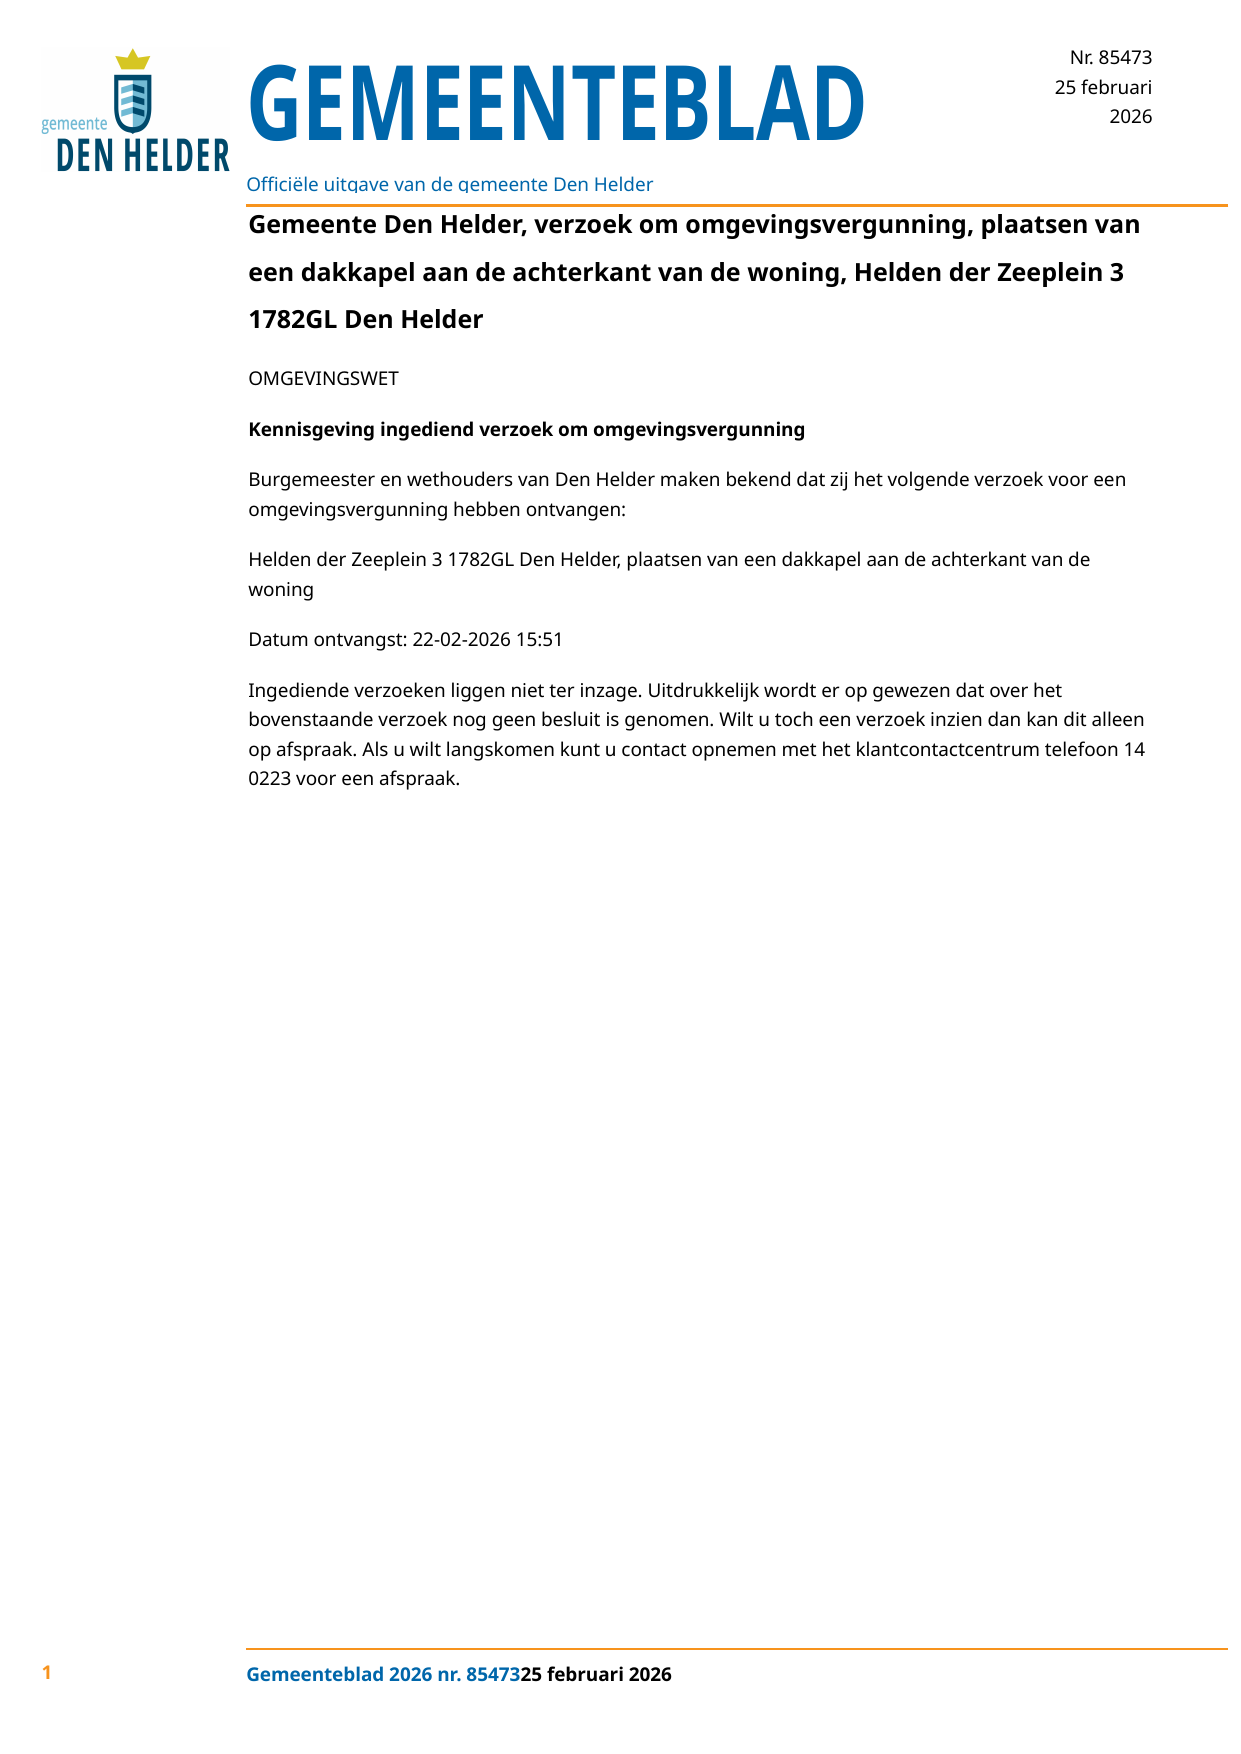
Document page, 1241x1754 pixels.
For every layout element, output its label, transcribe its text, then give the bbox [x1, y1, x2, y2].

text OMGEVINGSWET [248, 366, 1152, 391]
picture [41, 47, 231, 172]
picture [100, 154, 106, 172]
text Datum ontvangst: 22-02-2026 15:51 [248, 626, 1152, 652]
text Kennisgeving ingediend verzoek om omgevingsvergunning [248, 416, 1152, 442]
text Ingediende verzoeken liggen niet ter inzage. Uitdrukkelijk wordt er op gewezen dat over het bovenstaande verzoek nog geen besluit is genomen. Wilt u toch een verzoek inzien dan kan dit alleen op afspraak. Als u wilt langskomen kunt u contact opnemen met het klantcontactcentrum telefoon 14 0223 voor een afspraak. [248, 677, 1152, 791]
picture [220, 160, 224, 172]
text Burgemeester en wethouders van Den Helder maken bekend dat zij het volgende verzoek voor een omgevingsvergunning hebben ontvangen: [248, 466, 1152, 522]
text Gemeente Den Helder, verzoek om omgevingsvergunning, plaatsen van een dakkapel aan de achterkant van de woning, Helden der Zeeplein 3 1782GL Den Helder [248, 207, 1152, 336]
picture [63, 144, 68, 165]
picture [182, 144, 187, 165]
picture [130, 157, 135, 172]
text Helden der Zeeplein 3 1782GL Den Helder, plaatsen van een dakkapel aan de achterkant van de woning [248, 546, 1152, 602]
